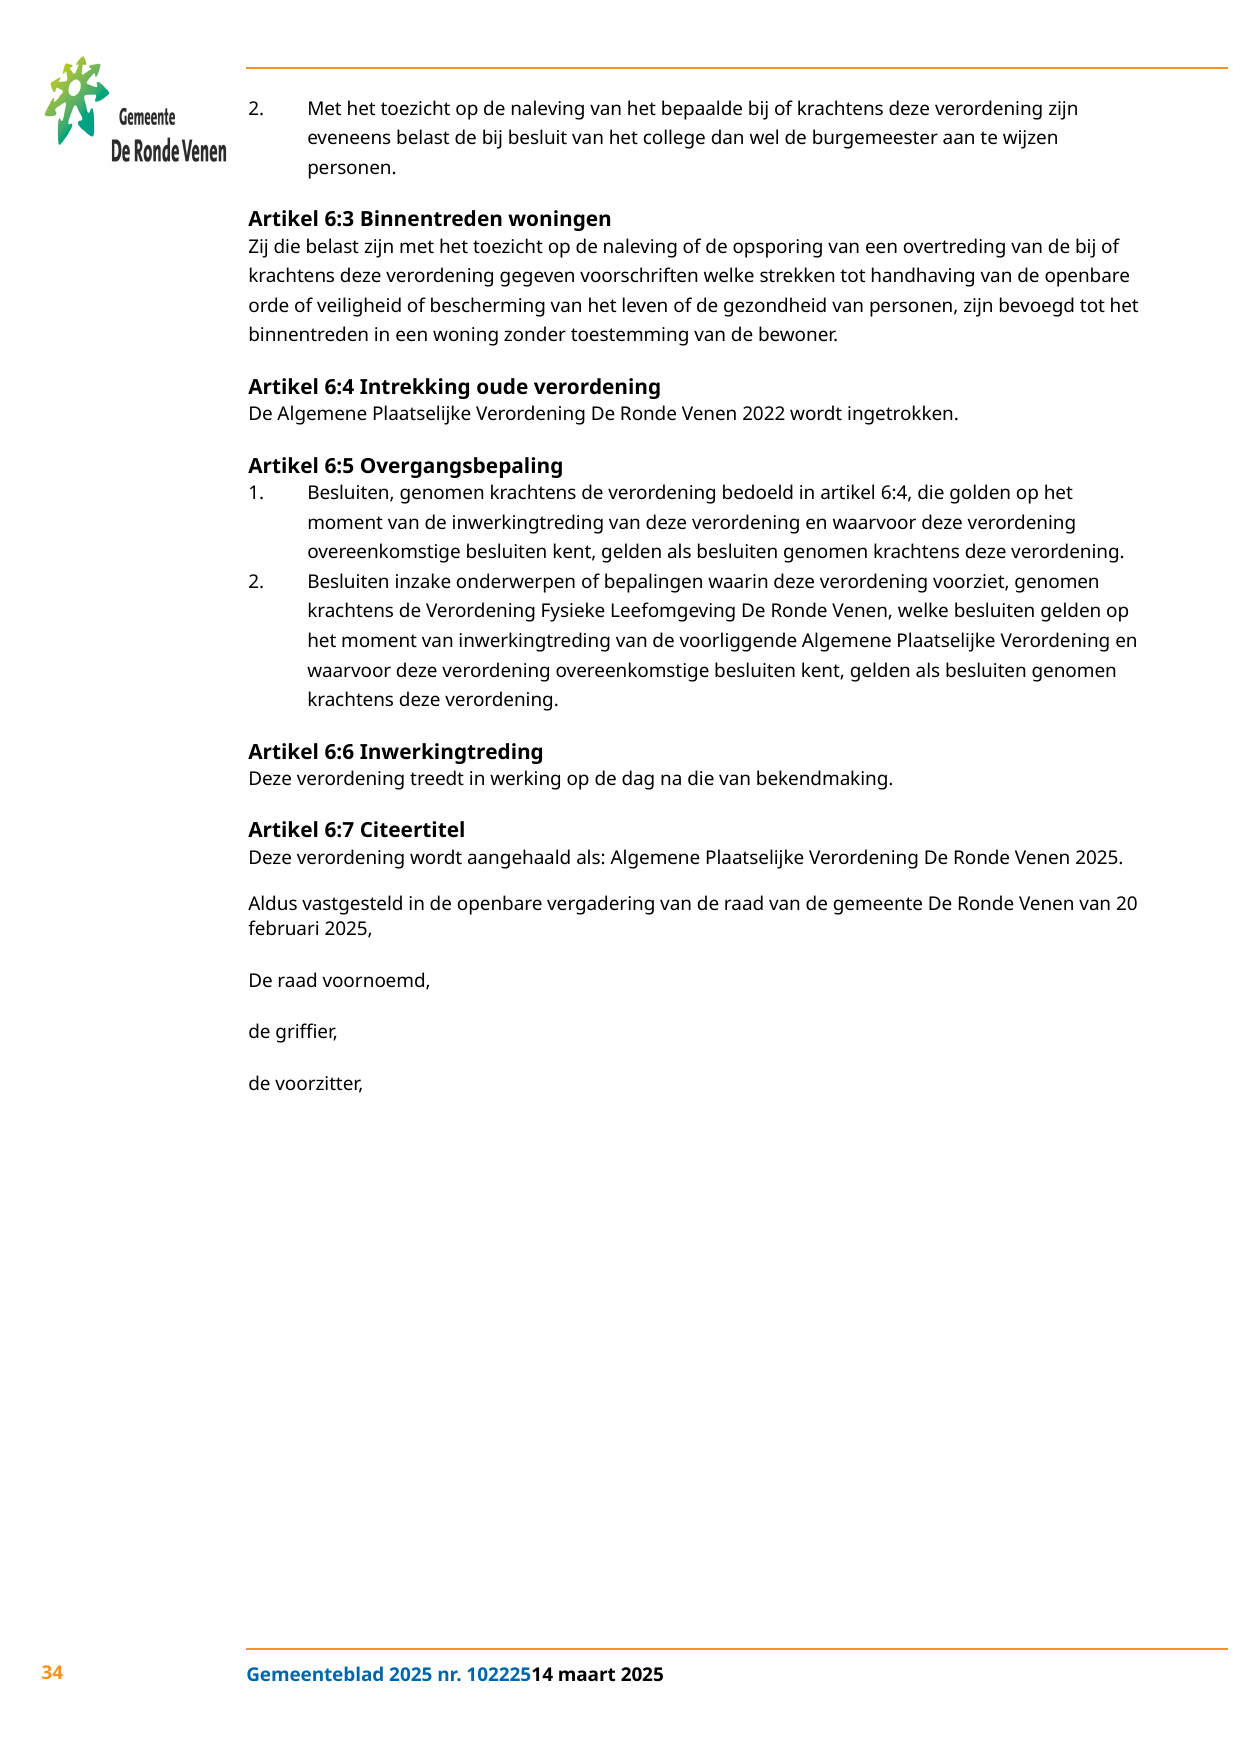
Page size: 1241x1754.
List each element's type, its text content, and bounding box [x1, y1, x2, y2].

text Artikel 6:3 Binnentreden woningen [248, 204, 1152, 233]
list Besluiten, genomen krachtens de verordening bedoeld in artikel 6:4, die golden op het moment van de inwerkingtreding van deze verordening en waarvoor deze verordening overeenkomstige besluiten kent, gelden als besluiten genomen krachtens deze verordening. [248, 479, 1152, 564]
text Artikel 6:7 Citeertitel [248, 816, 1152, 844]
text Artikel 6:5 Overgangsbepaling [248, 451, 1152, 479]
text Zij die belast zijn met het toezicht op de naleving of de opsporing van een overtreding van de bij of krachtens deze verordening gegeven voorschriften welke strekken tot handhaving van de openbare orde of veiligheid of bescherming van het leven of de gezondheid van personen, zijn bevoegd tot het binnentreden in een woning zonder toestemming van de bewoner. [248, 233, 1152, 347]
text Artikel 6:4 Intrekking oude verordening [248, 372, 1152, 400]
text Deze verordening wordt aangehaald als: Algemene Plaatselijke Verordening De Ronde Venen 2025. [248, 844, 1152, 870]
text de voorzitter, [248, 1070, 1152, 1096]
text Artikel 6:6 Inwerkingtreding [248, 737, 1152, 765]
text de griffier, [248, 1018, 1152, 1044]
list Besluiten inzake onderwerpen of bepalingen waarin deze verordening voorziet, genomen krachtens de Verordening Fysieke Leefomgeving De Ronde Venen, welke besluiten gelden op het moment van inwerkingtreding van de voorliggende Algemene Plaatselijke Verordening en waarvoor deze verordening overeenkomstige besluiten kent, gelden als besluiten genomen krachtens deze verordening. [248, 568, 1152, 712]
text Aldus vastgesteld in de openbare vergadering van de raad van de gemeente De Ronde Venen van 20 februari 2025, [248, 890, 1152, 941]
text Deze verordening treedt in werking op de dag na die van bekendmaking. [248, 765, 1152, 791]
list Met het toezicht op de naleving van het bepaalde bij of krachtens deze verordening zijn eveneens belast de bij besluit van het college dan wel de burgemeester aan te wijzen personen. [248, 95, 1152, 180]
text De raad voornoemd, [248, 967, 1152, 993]
picture [41, 47, 231, 172]
text De Algemene Plaatselijke Verordening De Ronde Venen 2022 wordt ingetrokken. [248, 400, 1152, 426]
